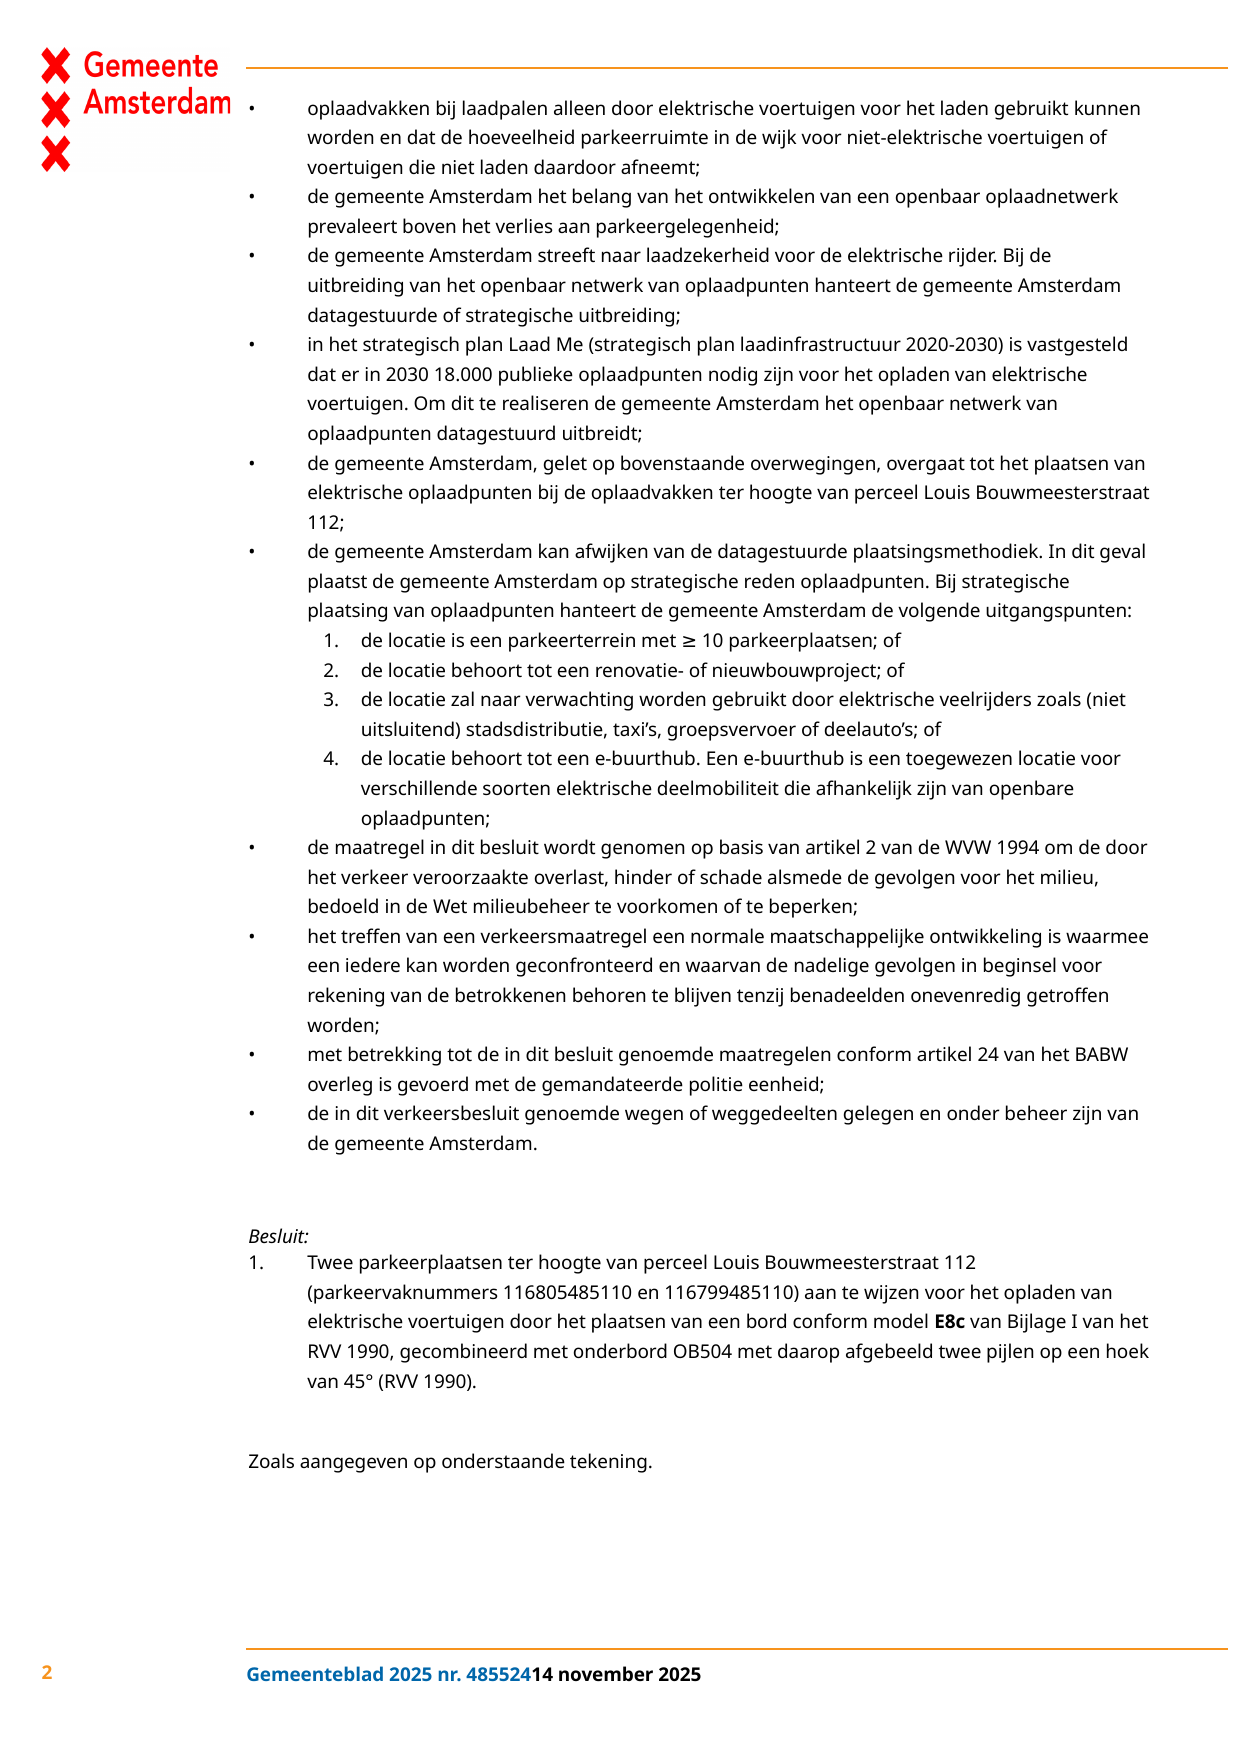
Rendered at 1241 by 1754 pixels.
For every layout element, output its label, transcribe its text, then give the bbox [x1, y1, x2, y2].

picture [41, 47, 231, 172]
list het treffen van een verkeersmaatregel een normale maatschappelijke ontwikkeling is waarmee een iedere kan worden geconfronteerd en waarvan de nadelige gevolgen in beginsel voor rekening van de betrokkenen behoren te blijven tenzij benadeelden onevenredig getroffen worden; [248, 923, 1152, 1038]
list de gemeente Amsterdam het belang van het ontwikkelen van een openbaar oplaadnetwerk prevaleert boven het verlies aan parkeergelegenheid; [248, 183, 1152, 239]
list de locatie is een parkeerterrein met ≥ 10 parkeerplaatsen; of [323, 627, 1152, 653]
list de locatie behoort tot een e-buurthub. Een e-buurthub is een toegewezen locatie voor verschillende soorten elektrische deelmobiliteit die afhankelijk zijn van openbare oplaadpunten; [323, 746, 1152, 831]
list de in dit verkeersbesluit genoemde wegen of weggedeelten gelegen en onder beheer zijn van de gemeente Amsterdam. [248, 1101, 1152, 1156]
list oplaadvakken bij laadpalen alleen door elektrische voertuigen voor het laden gebruikt kunnen worden en dat de hoeveelheid parkeerruimte in de wijk voor niet-elektrische voertuigen of voertuigen die niet laden daardoor afneemt; [248, 95, 1152, 180]
list de maatregel in dit besluit wordt genomen op basis van artikel 2 van de WVW 1994 om de door het verkeer veroorzaakte overlast, hinder of schade alsmede de gevolgen voor het milieu, bedoeld in de Wet milieubeheer te voorkomen of te beperken; [248, 834, 1152, 919]
list met betrekking tot de in dit besluit genoemde maatregelen conform artikel 24 van het BABW overleg is gevoerd met de gemandateerde politie eenheid; [248, 1041, 1152, 1097]
text Zoals aangegeven op onderstaande tekening. [248, 1448, 1152, 1473]
list Twee parkeerplaatsen ter hoogte van perceel Louis Bouwmeesterstraat 112 (parkeervaknummers 116805485110 en 116799485110) aan te wijzen voor het opladen van elektrische voertuigen door het plaatsen van een bord conform model E8c van Bijlage I van het RVV 1990, gecombineerd met onderbord OB504 met daarop afgebeeld twee pijlen op een hoek van 45° (RVV 1990). [248, 1249, 1152, 1393]
list de locatie zal naar verwachting worden gebruikt door elektrische veelrijders zoals (niet uitsluitend) stadsdistributie, taxi’s, groepsvervoer of deelauto’s; of [323, 686, 1152, 742]
list de gemeente Amsterdam kan afwijken van de datagestuurde plaatsingsmethodiek. In dit geval plaatst de gemeente Amsterdam op strategische reden oplaadpunten. Bij strategische plaatsing van oplaadpunten hanteert de gemeente Amsterdam de volgende uitgangspunten: [248, 538, 1152, 623]
list de locatie behoort tot een renovatie- of nieuwbouwproject; of [323, 657, 1152, 683]
list in het strategisch plan Laad Me (strategisch plan laadinfrastructuur 2020-2030) is vastgesteld dat er in 2030 18.000 publieke oplaadpunten nodig zijn voor het opladen van elektrische voertuigen. Om dit te realiseren de gemeente Amsterdam het openbaar netwerk van oplaadpunten datagestuurd uitbreidt; [248, 331, 1152, 446]
text Besluit: [248, 1224, 1152, 1249]
list de gemeente Amsterdam, gelet op bovenstaande overwegingen, overgaat tot het plaatsen van elektrische oplaadpunten bij de oplaadvakken ter hoogte van perceel Louis Bouwmeesterstraat 112; [248, 450, 1152, 535]
list de gemeente Amsterdam streeft naar laadzekerheid voor de elektrische rijder. Bij de uitbreiding van het openbaar netwerk van oplaadpunten hanteert de gemeente Amsterdam datagestuurde of strategische uitbreiding; [248, 243, 1152, 328]
